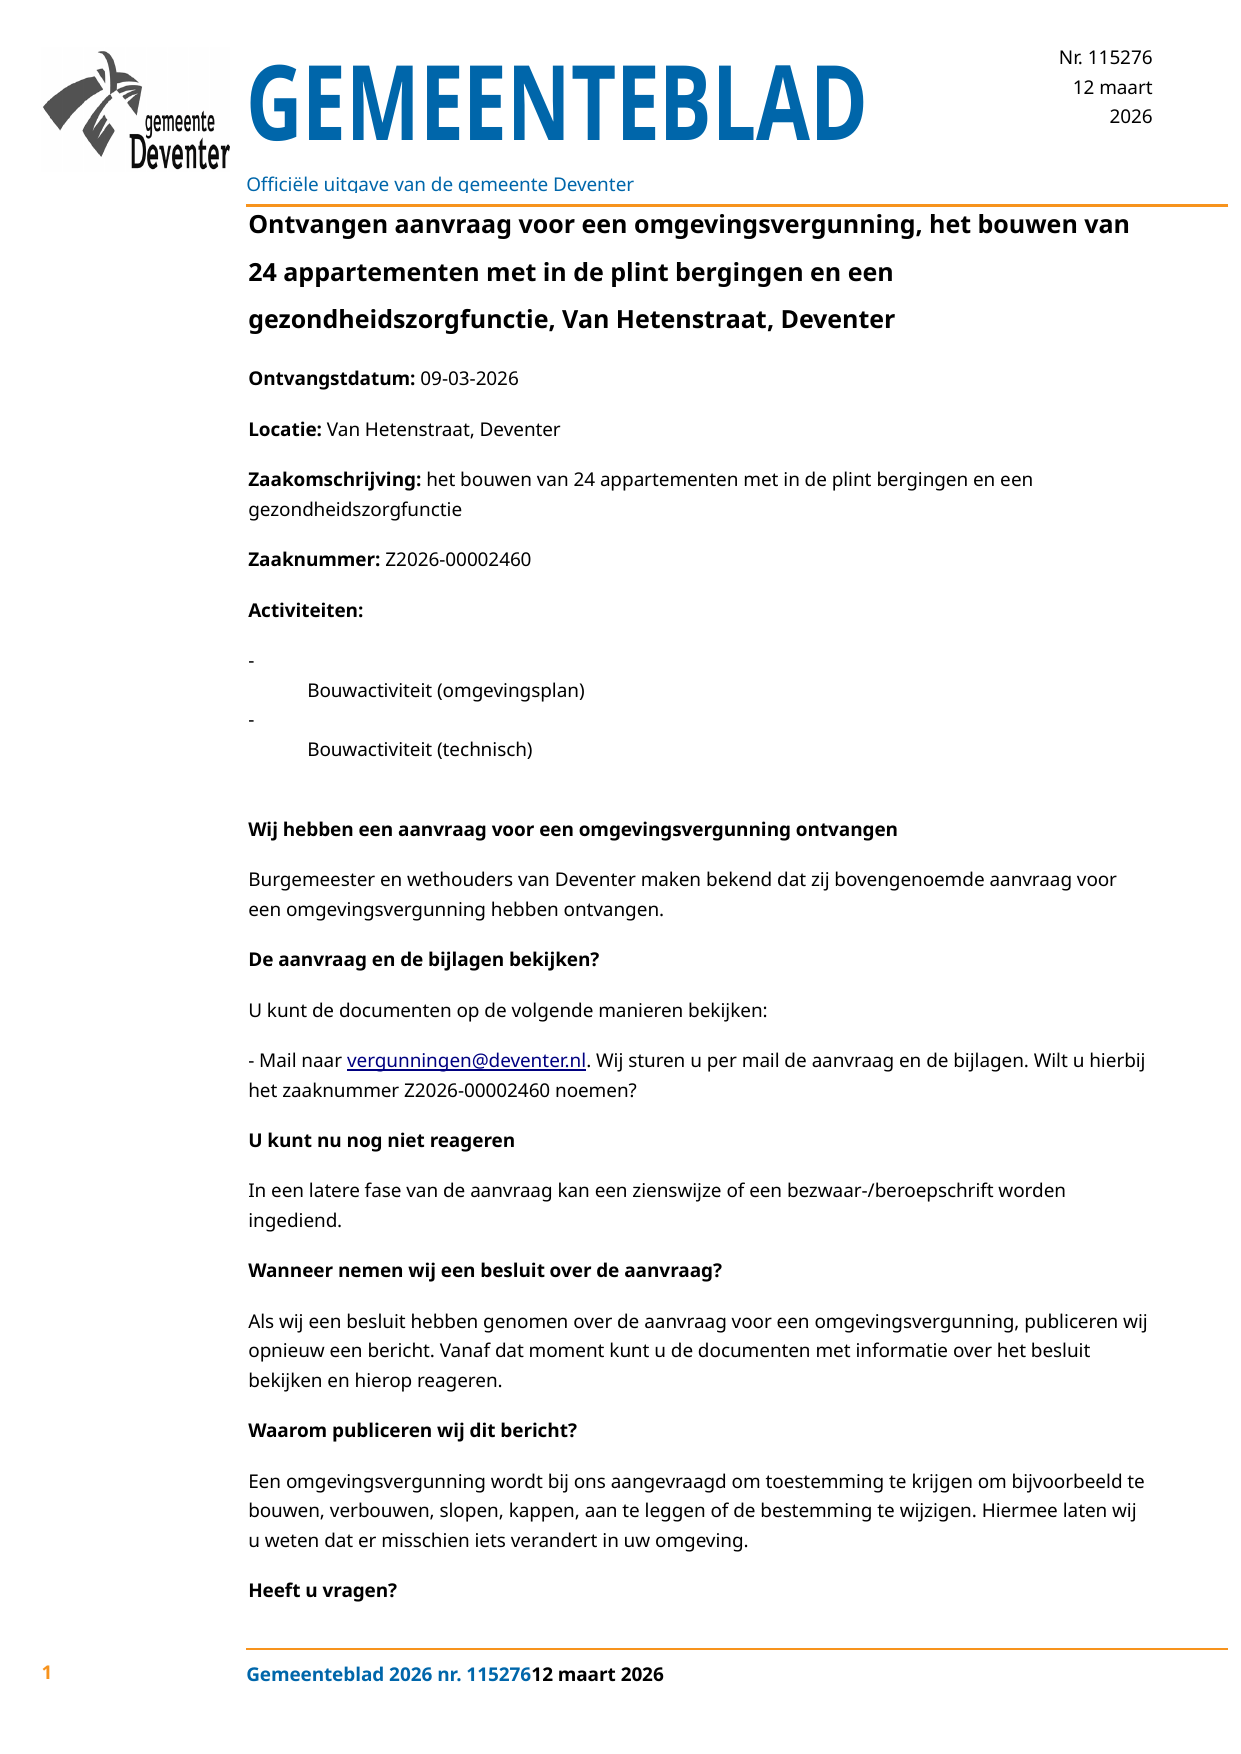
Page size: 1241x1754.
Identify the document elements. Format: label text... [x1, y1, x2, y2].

text Burgemeester en wethouders van Deventer maken bekend dat zij bovengenoemde aanvraag voor een omgevingsvergunning hebben ontvangen. [248, 866, 1152, 922]
text Als wij een besluit hebben genomen over de aanvraag voor een omgevingsvergunning, publiceren wij opnieuw een bericht. Vanaf dat moment kunt u de documenten met informatie over het besluit bekijken en hierop reageren. [248, 1308, 1152, 1393]
text Ontvangen aanvraag voor een omgevingsvergunning, het bouwen van 24 appartementen met in de plint bergingen en een gezondheidszorgfunctie, Van Hetenstraat, Deventer [248, 207, 1152, 336]
list Bouwactiviteit (technisch) [248, 736, 1152, 762]
text Heeft u vragen? [248, 1578, 1152, 1603]
text Een omgevingsvergunning wordt bij ons aangevraagd om toestemming te krijgen om bijvoorbeeld te bouwen, verbouwen, slopen, kappen, aan te leggen of de bestemming te wijzigen. Hiermee laten wij u weten dat er misschien iets verandert in uw omgeving. [248, 1468, 1152, 1553]
text - Mail naar vergunningen@deventer.nl. Wij sturen u per mail de aanvraag en de bijlagen. Wilt u hierbij het zaaknummer Z2026-00002460 noemen? [248, 1047, 1152, 1102]
text U kunt de documenten op de volgende manieren bekijken: [248, 997, 1152, 1022]
text Locatie: Van Hetenstraat, Deventer [248, 416, 1152, 442]
text Wij hebben een aanvraag voor een omgevingsvergunning ontvangen [248, 816, 1152, 842]
text Activiteiten: [248, 597, 1152, 622]
picture [41, 47, 231, 172]
text Waarom publiceren wij dit bericht? [248, 1418, 1152, 1443]
text Ontvangstdatum: 09-03-2026 [248, 366, 1152, 391]
text In een latere fase van de aanvraag kan een zienswijze of een bezwaar-/beroepschrift worden ingediend. [248, 1178, 1152, 1233]
text Zaaknummer: Z2026-00002460 [248, 546, 1152, 572]
list Bouwactiviteit (omgevingsplan) [248, 677, 1152, 702]
text De aanvraag en de bijlagen bekijken? [248, 946, 1152, 972]
text Wanneer nemen wij een besluit over de aanvraag? [248, 1258, 1152, 1283]
text Zaakomschrijving: het bouwen van 24 appartementen met in de plint bergingen en een gezondheidszorgfunctie [248, 466, 1152, 522]
text U kunt nu nog niet reageren [248, 1127, 1152, 1153]
